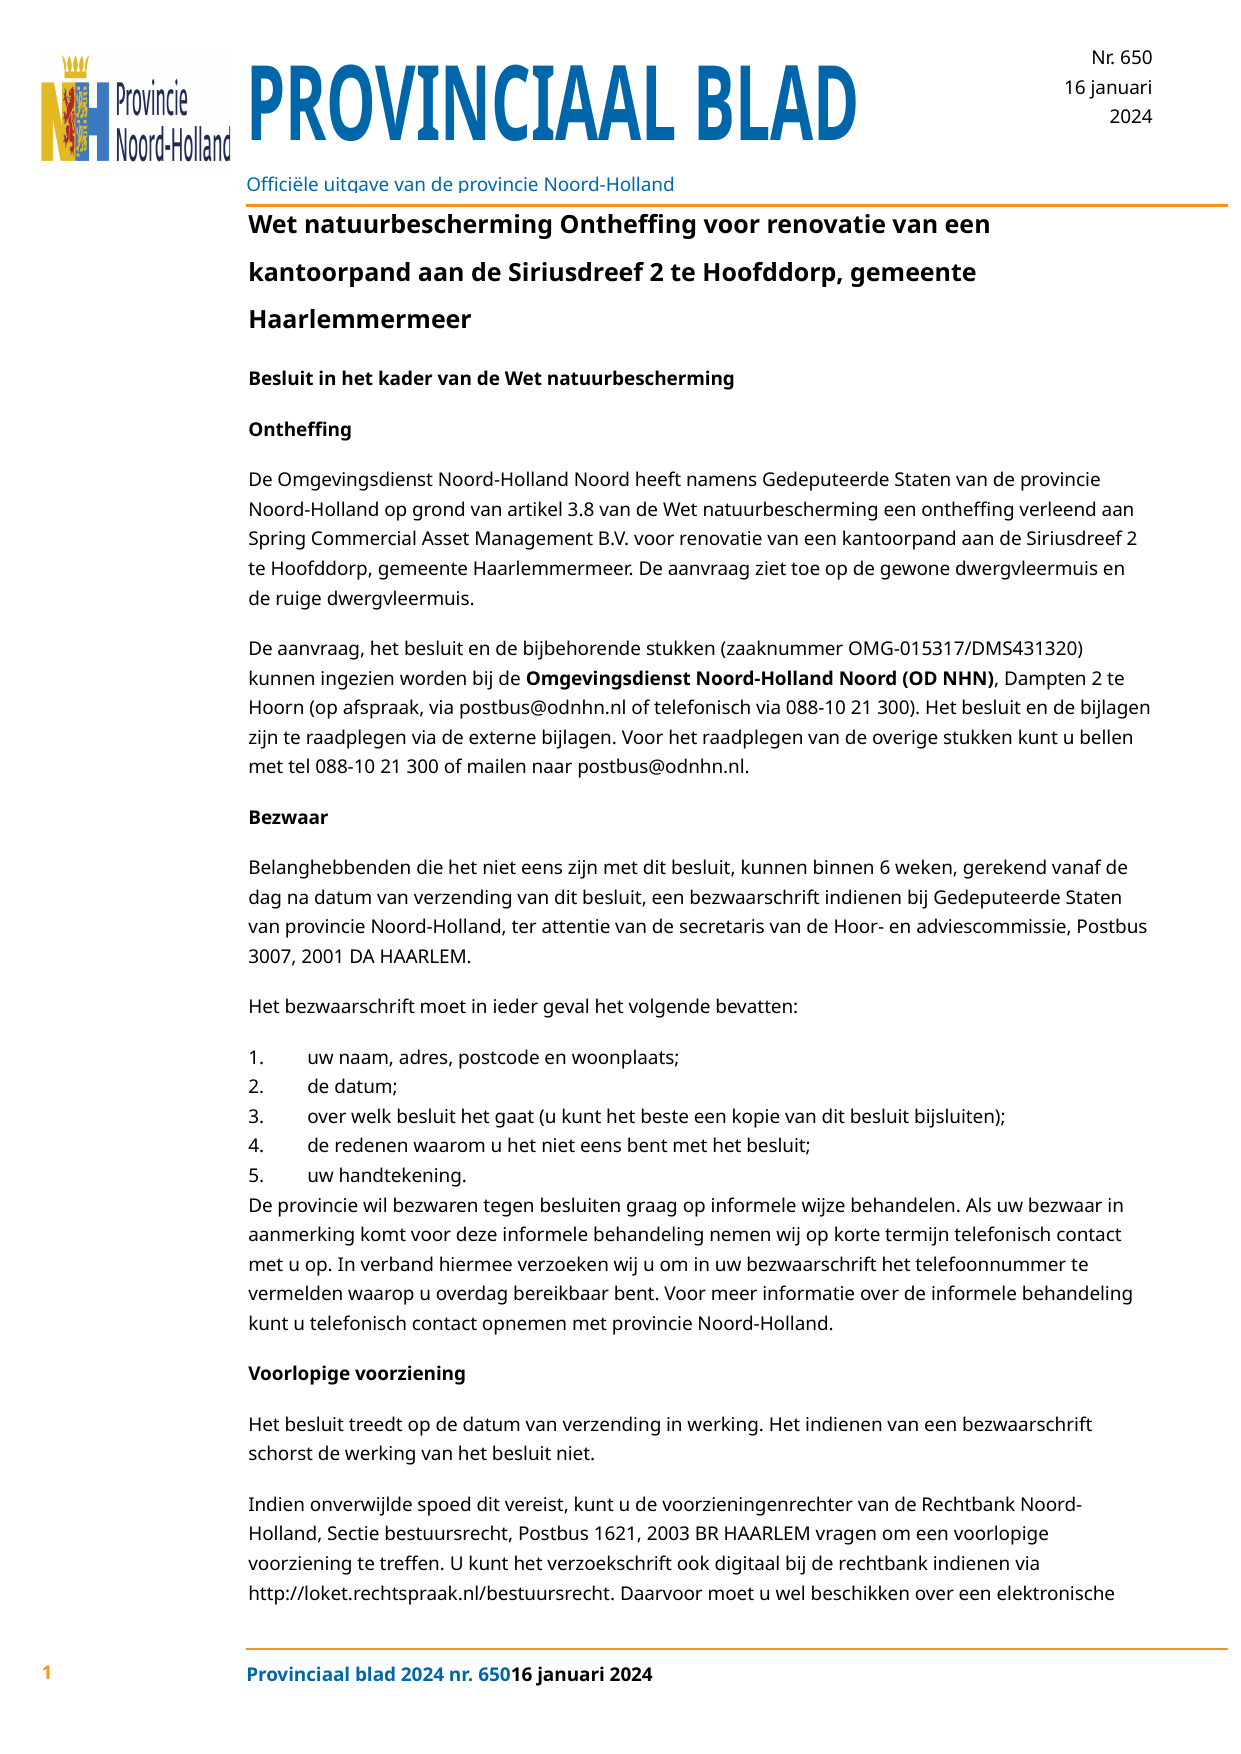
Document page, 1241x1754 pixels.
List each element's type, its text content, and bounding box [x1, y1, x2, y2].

text Ontheffing [248, 416, 1152, 442]
list over welk besluit het gaat (u kunt het beste een kopie van dit besluit bijsluiten); [248, 1103, 1152, 1129]
picture [41, 47, 231, 172]
text Bezwaar [248, 804, 1152, 829]
text Indien onverwijlde spoed dit vereist, kunt u de voorzieningenrechter van de Rechtbank Noord-Holland, Sectie bestuursrecht, Postbus 1621, 2003 BR HAARLEM vragen om een voorlopige voorziening te treffen. U kunt het verzoekschrift ook digitaal bij de rechtbank indienen via http://loket.rechtspraak.nl/bestuursrecht. Daarvoor moet u wel beschikken over een elektronische [248, 1491, 1152, 1605]
text Het besluit treedt op de datum van verzending in werking. Het indienen van een bezwaarschrift schorst de werking van het besluit niet. [248, 1411, 1152, 1466]
text Besluit in het kader van de Wet natuurbescherming [248, 366, 1152, 391]
list uw handtekening. [248, 1162, 1152, 1188]
text De aanvraag, het besluit en de bijbehorende stukken (zaaknummer OMG-015317/DMS431320) kunnen ingezien worden bij de Omgevingsdienst Noord-Holland Noord (OD NHN), Dampten 2 te Hoorn (op afspraak, via postbus@odnhn.nl of telefonisch via 088-10 21 300). Het besluit en de bijlagen zijn te raadplegen via de externe bijlagen. Voor het raadplegen van de overige stukken kunt u bellen met tel 088-10 21 300 of mailen naar postbus@odnhn.nl. [248, 635, 1152, 779]
text Wet natuurbescherming Ontheffing voor renovatie van een kantoorpand aan de Siriusdreef 2 te Hoofddorp, gemeente Haarlemmermeer [248, 207, 1152, 336]
text De Omgevingsdienst Noord-Holland Noord heeft namens Gedeputeerde Staten van de provincie Noord-Holland op grond van artikel 3.8 van de Wet natuurbescherming een ontheffing verleend aan Spring Commercial Asset Management B.V. voor renovatie van een kantoorpand aan de Siriusdreef 2 te Hoofddorp, gemeente Haarlemmermeer. De aanvraag ziet toe op de gewone dwergvleermuis en de ruige dwergvleermuis. [248, 466, 1152, 610]
text Het bezwaarschrift moet in ieder geval het volgende bevatten: [248, 993, 1152, 1019]
list de datum; [248, 1073, 1152, 1099]
list de redenen waarom u het niet eens bent met het besluit; [248, 1133, 1152, 1158]
text Belanghebbenden die het niet eens zijn met dit besluit, kunnen binnen 6 weken, gerekend vanaf de dag na datum van verzending van dit besluit, een bezwaarschrift indienen bij Gedeputeerde Staten van provincie Noord-Holland, ter attentie van de secretaris van de Hoor- en adviescommissie, Postbus 3007, 2001 DA HAARLEM. [248, 854, 1152, 969]
list uw naam, adres, postcode en woonplaats; [248, 1044, 1152, 1069]
text Voorlopige voorziening [248, 1361, 1152, 1386]
text De provincie wil bezwaren tegen besluiten graag op informele wijze behandelen. Als uw bezwaar in aanmerking komt voor deze informele behandeling nemen wij op korte termijn telefonisch contact met u op. In verband hiermee verzoeken wij u om in uw bezwaarschrift het telefoonnummer te vermelden waarop u overdag bereikbaar bent. Voor meer informatie over de informele behandeling kunt u telefonisch contact opnemen met provincie Noord-Holland. [248, 1192, 1152, 1336]
